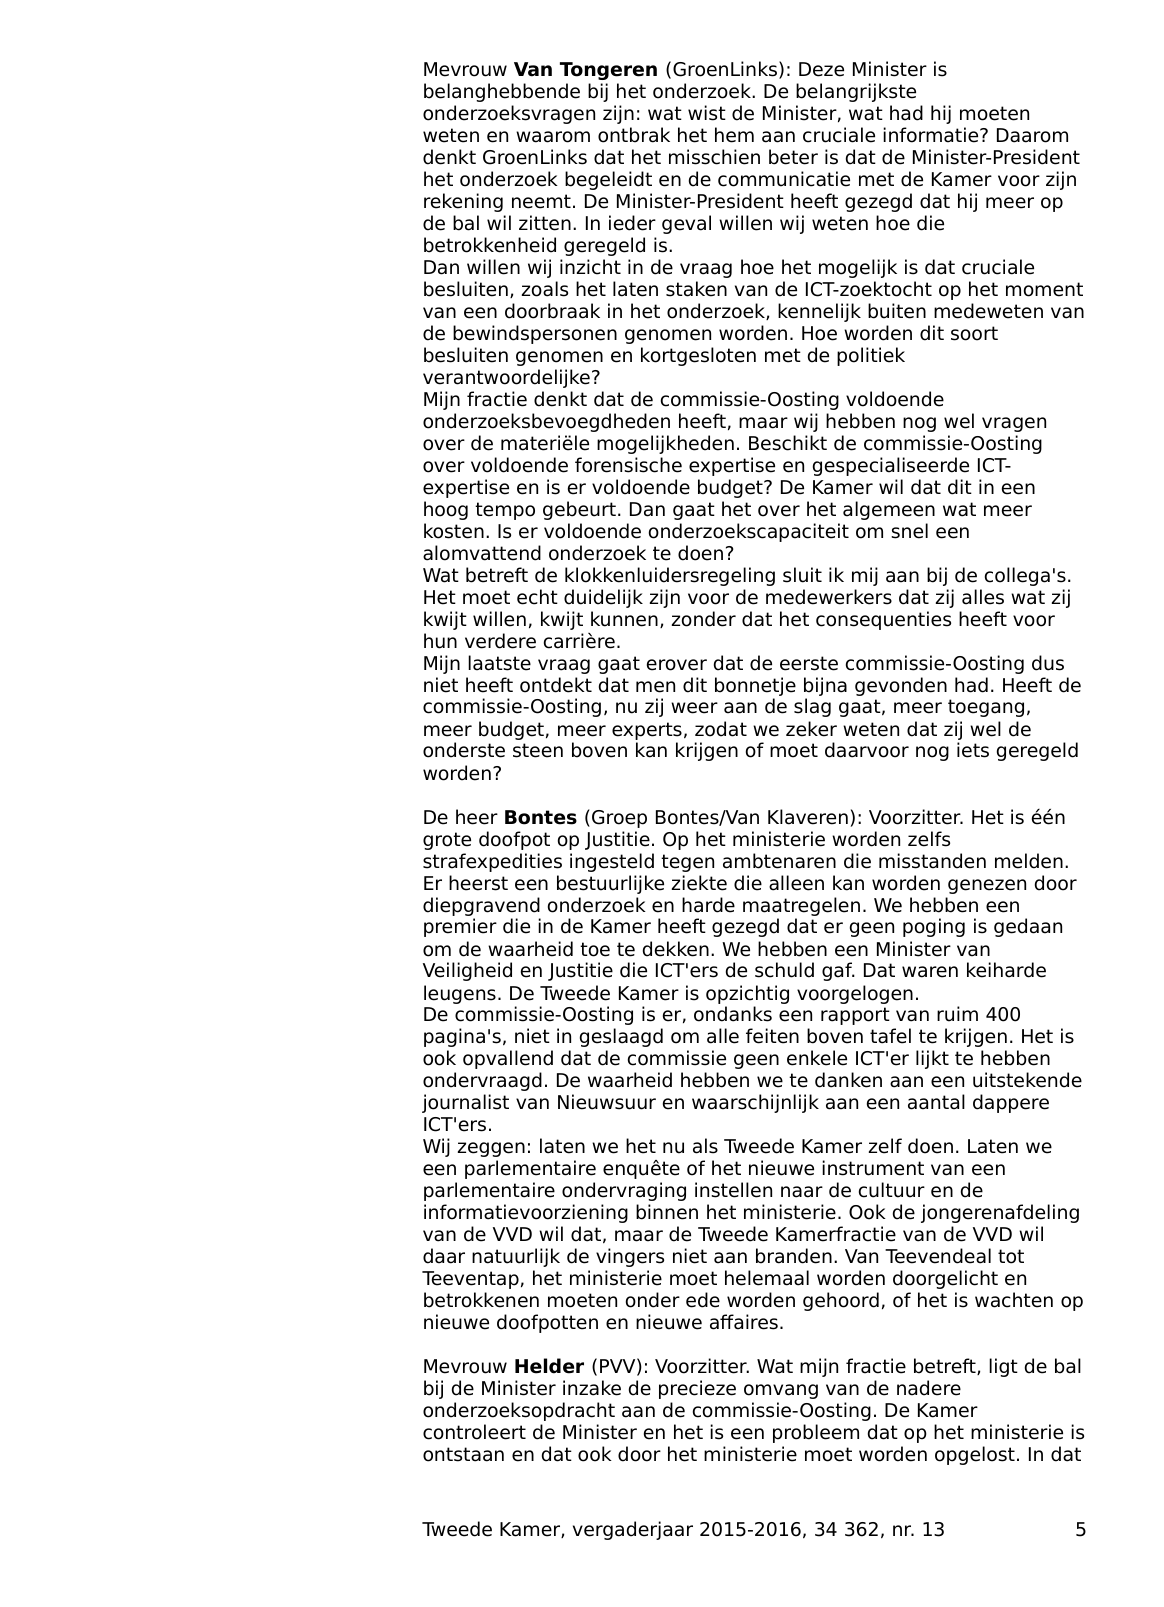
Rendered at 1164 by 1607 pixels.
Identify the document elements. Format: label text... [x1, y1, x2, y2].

text Mevrouw Helder (PVV): Voorzitter. Wat mijn fractie betreft, ligt de bal bij de Minister inzake de precieze omvang van de nadere onderzoeksopdracht aan de commissie-Oosting. De Kamer controleert de Minister en het is een probleem dat op het ministerie is ontstaan en dat ook door het ministerie moet worden opgelost. In dat [422, 1356, 1087, 1466]
text Wij zeggen: laten we het nu als Tweede Kamer zelf doen. Laten we een parlementaire enquête of het nieuwe instrument van een parlementaire ondervraging instellen naar de cultuur en de informatievoorziening binnen het ministerie. Ook de jongerenafdeling van de VVD wil dat, maar de Tweede Kamerfractie van de VVD wil daar natuurlijk de vingers niet aan branden. Van Teevendeal tot Teeventap, het ministerie moet helemaal worden doorgelicht en betrokkenen moeten onder ede worden gehoord, of het is wachten op nieuwe doofpotten en nieuwe affaires. [422, 1136, 1087, 1334]
text De heer Bontes (Groep Bontes/Van Klaveren): Voorzitter. Het is één grote doofpot op Justitie. Op het ministerie worden zelfs strafexpedities ingesteld tegen ambtenaren die misstanden melden. Er heerst een bestuurlijke ziekte die alleen kan worden genezen door diepgravend onderzoek en harde maatregelen. We hebben een premier die in de Kamer heeft gezegd dat er geen poging is gedaan om de waarheid toe te dekken. We hebben een Minister van Veiligheid en Justitie die ICT'ers de schuld gaf. Dat waren keiharde leugens. De Tweede Kamer is opzichtig voorgelogen. [422, 807, 1087, 1004]
text Mevrouw Van Tongeren (GroenLinks): Deze Minister is belanghebbende bij het onderzoek. De belangrijkste onderzoeksvragen zijn: wat wist de Minister, wat had hij moeten weten en waarom ontbrak het hem aan cruciale informatie? Daarom denkt GroenLinks dat het misschien beter is dat de Minister-President het onderzoek begeleidt en de communicatie met de Kamer voor zijn rekening neemt. De Minister-President heeft gezegd dat hij meer op de bal wil zitten. In ieder geval willen wij weten hoe die betrokkenheid geregeld is. [422, 59, 1087, 257]
text De commissie-Oosting is er, ondanks een rapport van ruim 400 pagina's, niet in geslaagd om alle feiten boven tafel te krijgen. Het is ook opvallend dat de commissie geen enkele ICT'er lijkt te hebben ondervraagd. De waarheid hebben we te danken aan een uitstekende journalist van Nieuwsuur en waarschijnlijk aan een aantal dappere ICT'ers. [422, 1004, 1087, 1136]
text Dan willen wij inzicht in de vraag hoe het mogelijk is dat cruciale besluiten, zoals het laten staken van de ICT-zoektocht op het moment van een doorbraak in het onderzoek, kennelijk buiten medeweten van de bewindspersonen genomen worden. Hoe worden dit soort besluiten genomen en kortgesloten met de politiek verantwoordelijke? [422, 257, 1087, 389]
text Wat betreft de klokkenluidersregeling sluit ik mij aan bij de collega's. Het moet echt duidelijk zijn voor de medewerkers dat zij alles wat zij kwijt willen, kwijt kunnen, zonder dat het consequenties heeft voor hun verdere carrière. [422, 564, 1087, 652]
text Mijn laatste vraag gaat erover dat de eerste commissie-Oosting dus niet heeft ontdekt dat men dit bonnetje bijna gevonden had. Heeft de commissie-Oosting, nu zij weer aan de slag gaat, meer toegang, meer budget, meer experts, zodat we zeker weten dat zij wel de onderste steen boven kan krijgen of moet daarvoor nog iets geregeld worden? [422, 652, 1087, 784]
text Mijn fractie denkt dat de commissie-Oosting voldoende onderzoeksbevoegdheden heeft, maar wij hebben nog wel vragen over de materiële mogelijkheden. Beschikt de commissie-Oosting over voldoende forensische expertise en gespecialiseerde ICT-expertise en is er voldoende budget? De Kamer wil dat dit in een hoog tempo gebeurt. Dan gaat het over het algemeen wat meer kosten. Is er voldoende onderzoekscapaciteit om snel een alomvattend onderzoek te doen? [422, 389, 1087, 564]
